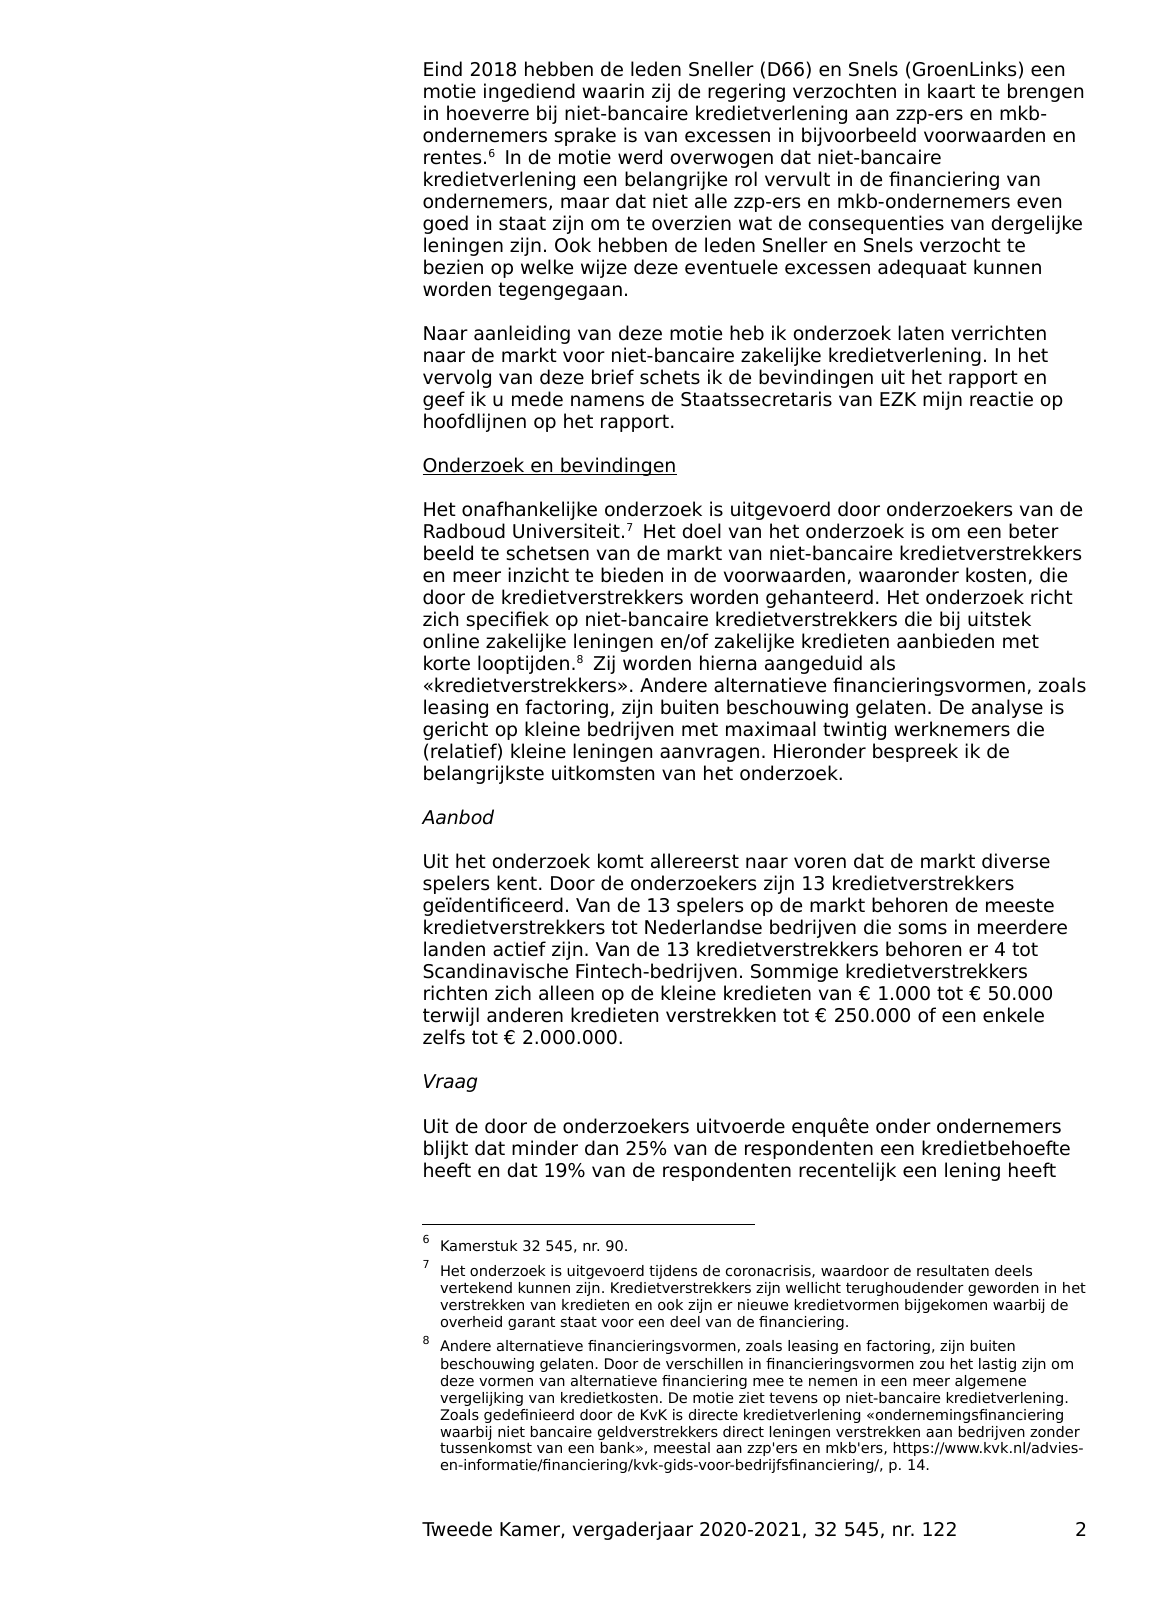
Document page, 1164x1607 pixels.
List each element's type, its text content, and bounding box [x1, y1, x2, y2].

subtitle Aanbod [422, 807, 1087, 829]
text Andere alternatieve financieringsvormen, zoals leasing en factoring, zijn buiten beschouwing gelaten. Door de verschillen in financieringsvormen zou het lastig zijn om deze vormen van alternatieve financiering mee te nemen in een meer algemene vergelijking van kredietkosten. De motie ziet tevens op niet-bancaire kredietverlening. Zoals gedefinieerd door de KvK is directe kredietverlening «ondernemingsfinanciering waarbij niet bancaire geldverstrekkers direct leningen verstrekken aan bedrijven zonder tussenkomst van een bank», meestal aan zzp'ers en mkb'ers, https://www.kvk.nl/advies-en-informatie/financiering/kvk-gids-voor-bedrijfsfinanciering/, p. 14. [422, 1334, 1087, 1474]
subtitle Vraag [422, 1071, 1087, 1093]
text Eind 2018 hebben de leden Sneller (D66) en Snels (GroenLinks) een motie ingediend waarin zij de regering verzochten in kaart te brengen in hoeverre bij niet-bancaire kredietverlening aan zzp-ers en mkb-ondernemers sprake is van excessen in bijvoorbeeld voorwaarden en rentes. In de motie werd overwogen dat niet-bancaire kredietverlening een belangrijke rol vervult in de financiering van ondernemers, maar dat niet alle zzp-ers en mkb-ondernemers even goed in staat zijn om te overzien wat de consequenties van dergelijke leningen zijn. Ook hebben de leden Sneller en Snels verzocht te bezien op welke wijze deze eventuele excessen adequaat kunnen worden tegengegaan. [422, 59, 1087, 301]
text Kamerstuk 32 545, nr. 90. [422, 1233, 1087, 1256]
subtitle Onderzoek en bevindingen [422, 455, 1087, 477]
text Het onderzoek is uitgevoerd tijdens de coronacrisis, waardoor de resultaten deels vertekend kunnen zijn. Kredietverstrekkers zijn wellicht terughoudender geworden in het verstrekken van kredieten en ook zijn er nieuwe kredietvormen bijgekomen waarbij de overheid garant staat voor een deel van de financiering. [422, 1258, 1087, 1331]
text Uit de door de onderzoekers uitvoerde enquête onder ondernemers blijkt dat minder dan 25% van de respondenten een kredietbehoefte heeft en dat 19% van de respondenten recentelijk een lening heeft [422, 1116, 1087, 1181]
text Het onafhankelijke onderzoek is uitgevoerd door onderzoekers van de Radboud Universiteit. Het doel van het onderzoek is om een beter beeld te schetsen van de markt van niet-bancaire kredietverstrekkers en meer inzicht te bieden in de voorwaarden, waaronder kosten, die door de kredietverstrekkers worden gehanteerd. Het onderzoek richt zich specifiek op niet-bancaire kredietverstrekkers die bij uitstek online zakelijke leningen en/of zakelijke kredieten aanbieden met korte looptijden. Zij worden hierna aangeduid als «kredietverstrekkers». Andere alternatieve financieringsvormen, zoals leasing en factoring, zijn buiten beschouwing gelaten. De analyse is gericht op kleine bedrijven met maximaal twintig werknemers die (relatief) kleine leningen aanvragen. Hieronder bespreek ik de belangrijkste uitkomsten van het onderzoek. [422, 499, 1087, 785]
text Uit het onderzoek komt allereerst naar voren dat de markt diverse spelers kent. Door de onderzoekers zijn 13 kredietverstrekkers geïdentificeerd. Van de 13 spelers op de markt behoren de meeste kredietverstrekkers tot Nederlandse bedrijven die soms in meerdere landen actief zijn. Van de 13 kredietverstrekkers behoren er 4 tot Scandinavische Fintech-bedrijven. Sommige kredietverstrekkers richten zich alleen op de kleine kredieten van € 1.000 tot € 50.000 terwijl anderen kredieten verstrekken tot € 250.000 of een enkele zelfs tot € 2.000.000. [422, 851, 1087, 1049]
text Naar aanleiding van deze motie heb ik onderzoek laten verrichten naar de markt voor niet-bancaire zakelijke kredietverlening. In het vervolg van deze brief schets ik de bevindingen uit het rapport en geef ik u mede namens de Staatssecretaris van EZK mijn reactie op hoofdlijnen op het rapport. [422, 323, 1087, 433]
